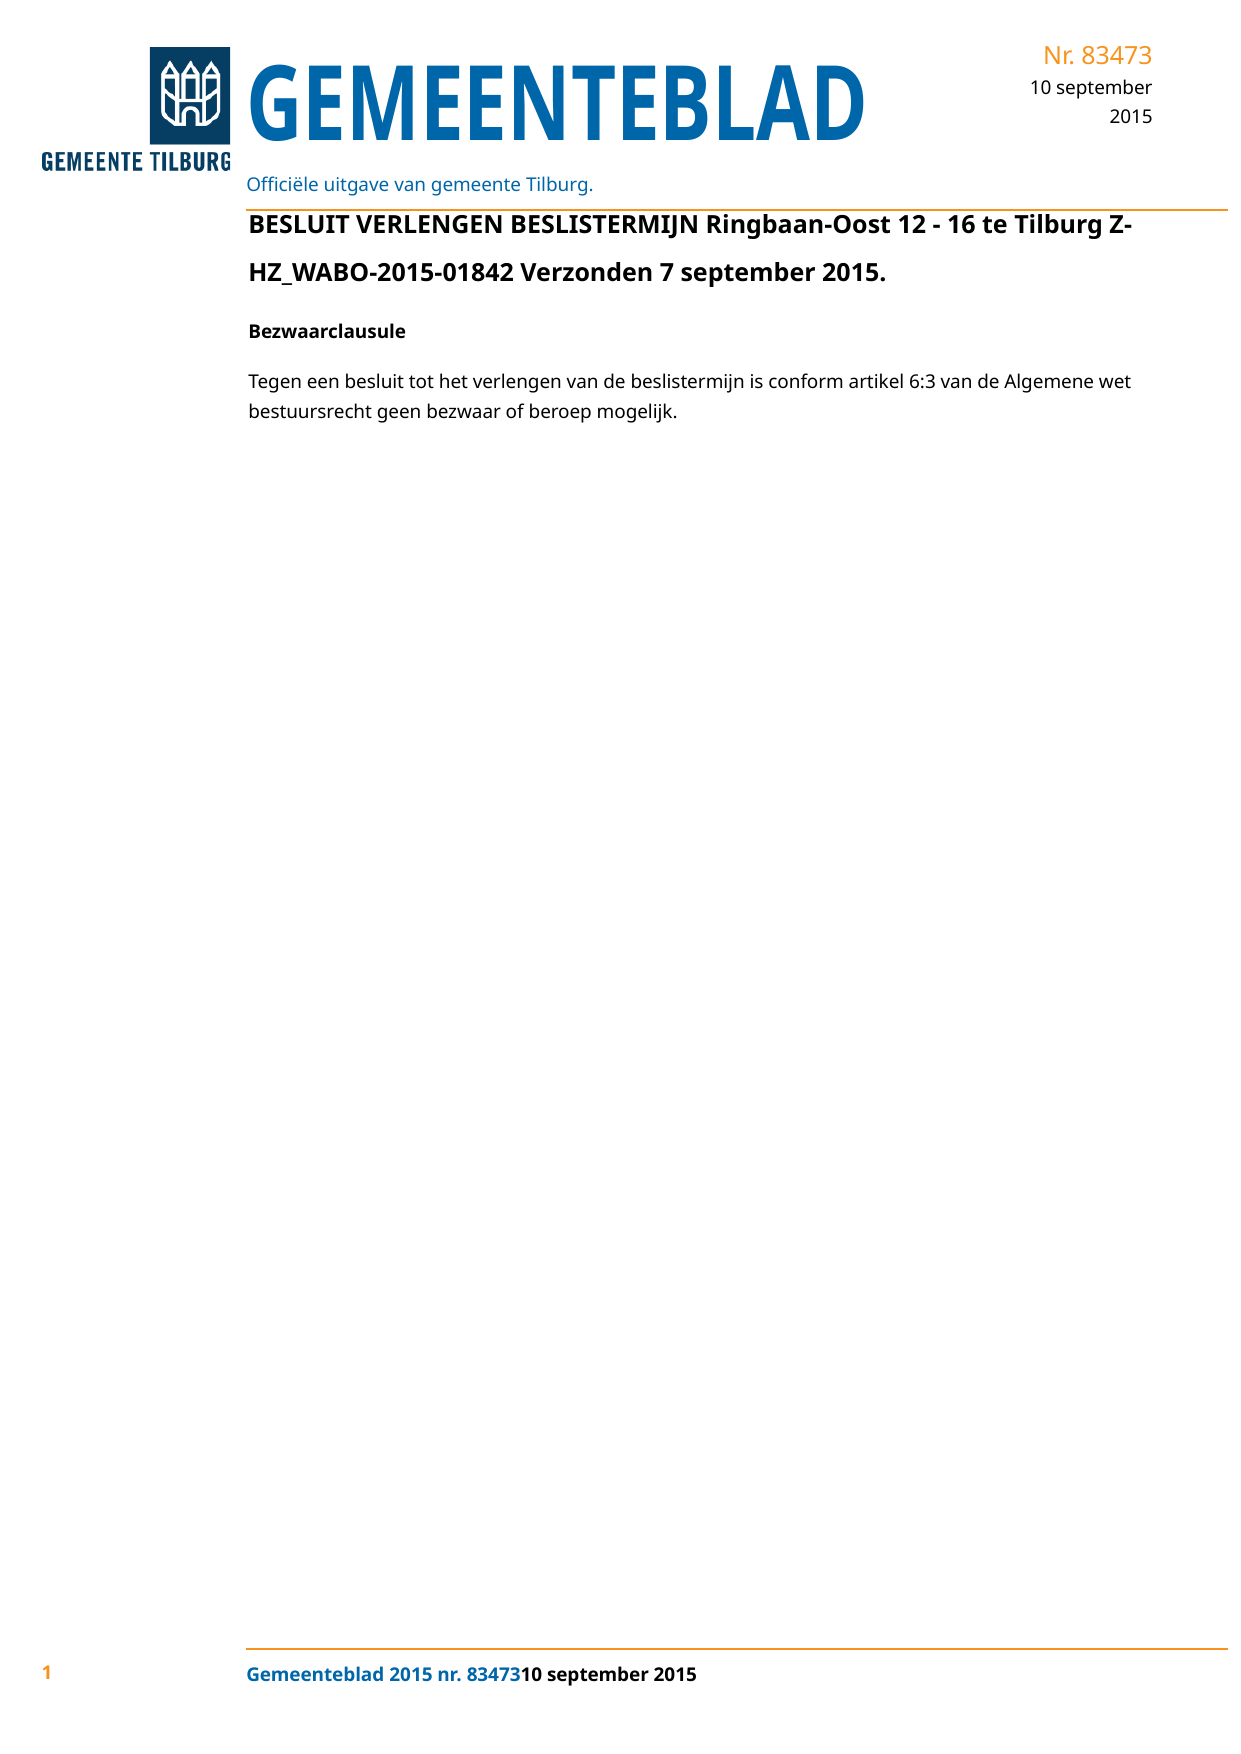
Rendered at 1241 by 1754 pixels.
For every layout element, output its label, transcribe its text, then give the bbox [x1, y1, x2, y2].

text BESLUIT VERLENGEN BESLISTERMIJN Ringbaan-Oost 12 - 16 te Tilburg Z-HZ_WABO-2015-01842 Verzonden 7 september 2015. [248, 211, 1152, 288]
text Bezwaarclausule [248, 318, 1152, 344]
picture [41, 47, 231, 172]
text Tegen een besluit tot het verlengen van de beslistermijn is conform artikel 6:3 van de Algemene wet bestuursrecht geen bezwaar of beroep mogelijk. [248, 368, 1152, 424]
